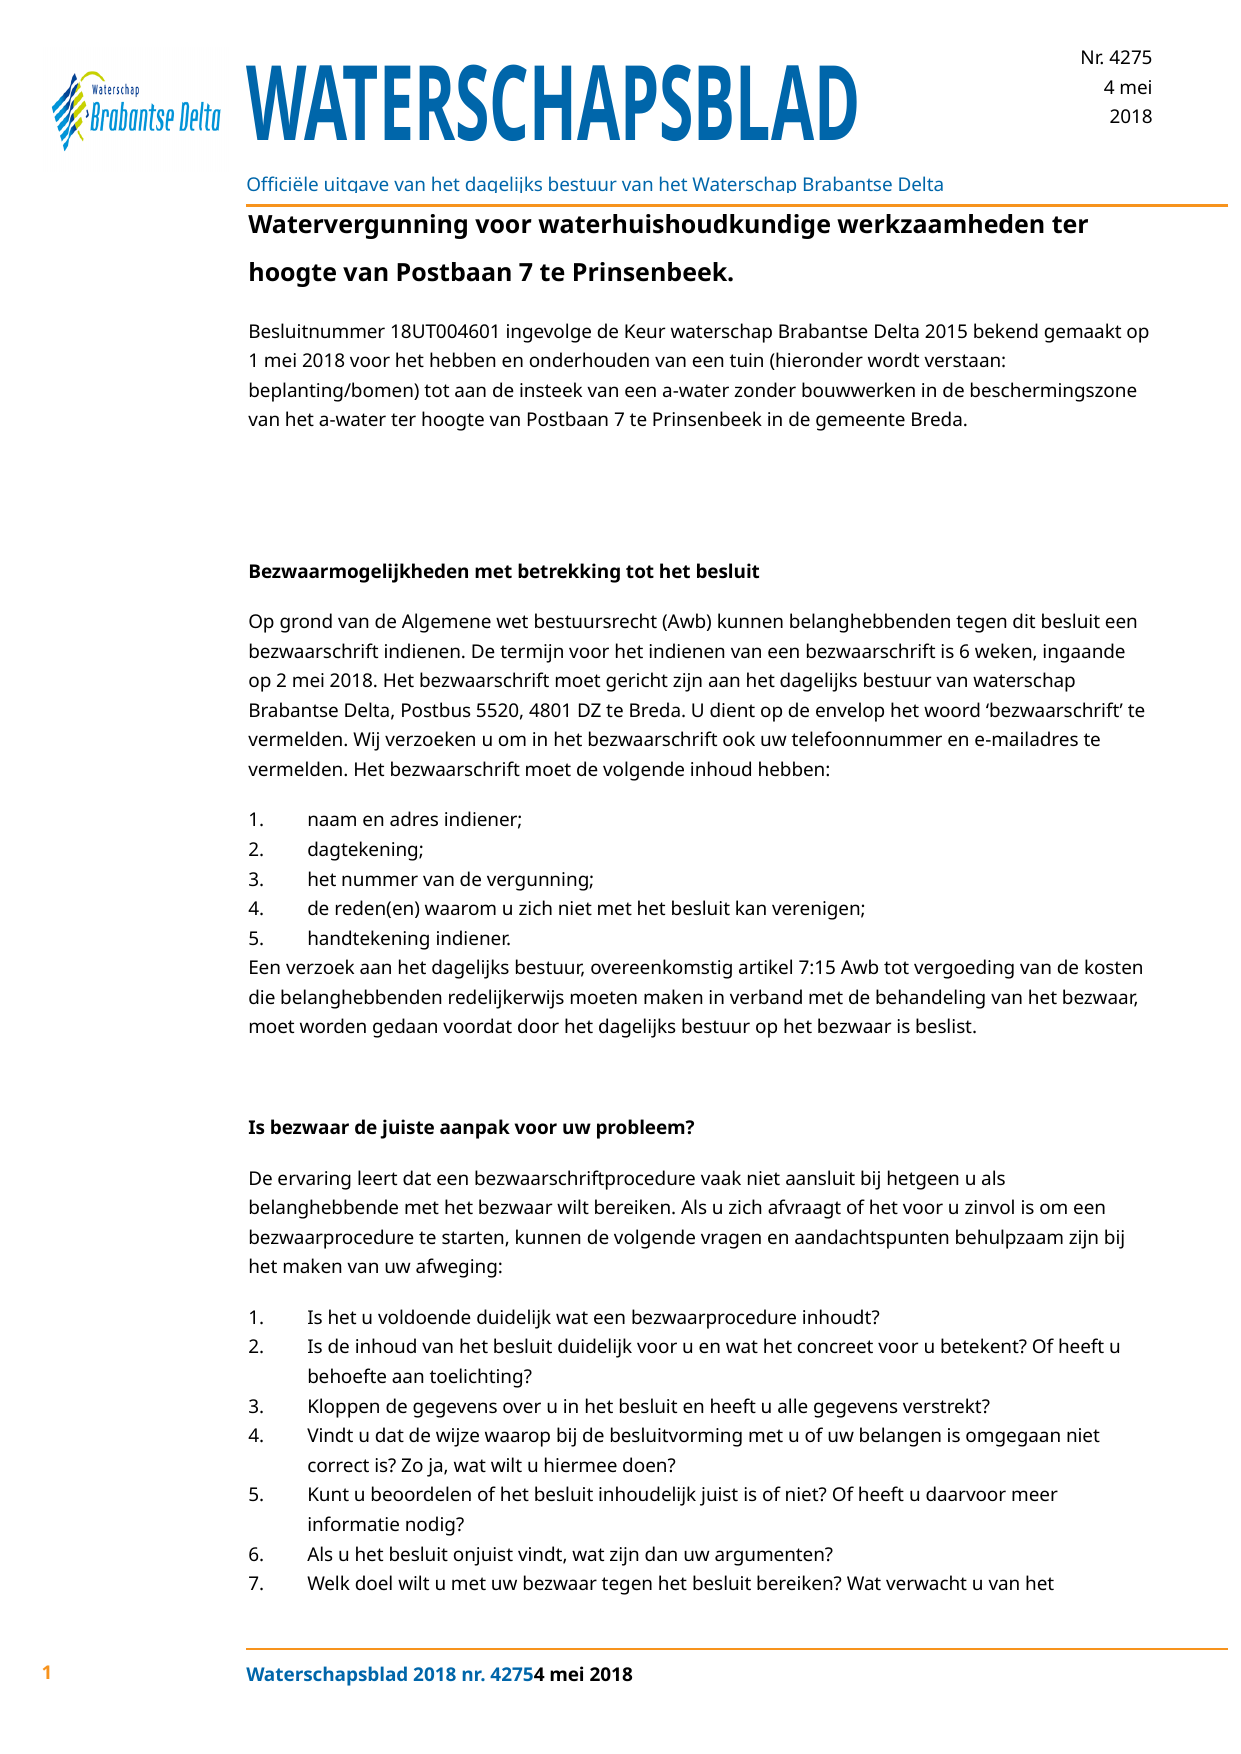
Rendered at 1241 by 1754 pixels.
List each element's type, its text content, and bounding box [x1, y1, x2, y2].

list naam en adres indiener; [248, 807, 1152, 832]
list Als u het besluit onjuist vindt, wat zijn dan uw argumenten? [248, 1541, 1152, 1567]
text Een verzoek aan het dagelijks bestuur, overeenkomstig artikel 7:15 Awb tot vergoeding van de kosten die belanghebbenden redelijkerwijs moeten maken in verband met de behandeling van het bezwaar, moet worden gedaan voordat door het dagelijks bestuur op het bezwaar is beslist. [248, 954, 1152, 1039]
text Is bezwaar de juiste aanpak voor uw probleem? [248, 1114, 1152, 1140]
list Welk doel wilt u met uw bezwaar tegen het besluit bereiken? Wat verwacht u van het [248, 1570, 1152, 1596]
picture [41, 47, 231, 172]
text Watervergunning voor waterhuishoudkundige werkzaamheden ter hoogte van Postbaan 7 te Prinsenbeek. [248, 207, 1152, 288]
list Kloppen de gegevens over u in het besluit en heeft u alle gegevens verstrekt? [248, 1393, 1152, 1419]
list het nummer van de vergunning; [248, 866, 1152, 892]
list Vindt u dat de wijze waarop bij de besluitvorming met u of uw belangen is omgegaan niet correct is? Zo ja, wat wilt u hiermee doen? [248, 1422, 1152, 1478]
text Bezwaarmogelijkheden met betrekking tot het besluit [248, 558, 1152, 584]
list de reden(en) waarom u zich niet met het besluit kan verenigen; [248, 895, 1152, 921]
list Is de inhoud van het besluit duidelijk voor u en wat het concreet voor u betekent? Of heeft u behoefte aan toelichting? [248, 1334, 1152, 1389]
list handtekening indiener. [248, 925, 1152, 951]
list Is het u voldoende duidelijk wat een bezwaarprocedure inhoudt? [248, 1304, 1152, 1330]
text Besluitnummer 18UT004601 ingevolge de Keur waterschap Brabantse Delta 2015 bekend gemaakt op 1 mei 2018 voor het hebben en onderhouden van een tuin (hieronder wordt verstaan: beplanting/bomen) tot aan de insteek van een a-water zonder bouwwerken in de beschermingszone van het a-water ter hoogte van Postbaan 7 te Prinsenbeek in de gemeente Breda. [248, 318, 1152, 432]
text De ervaring leert dat een bezwaarschriftprocedure vaak niet aansluit bij hetgeen u als belanghebbende met het bezwaar wilt bereiken. Als u zich afvraagt of het voor u zinvol is om een bezwaarprocedure te starten, kunnen de volgende vragen en aandachtspunten behulpzaam zijn bij het maken van uw afweging: [248, 1165, 1152, 1279]
text Op grond van de Algemene wet bestuursrecht (Awb) kunnen belanghebbenden tegen dit besluit een bezwaarschrift indienen. De termijn voor het indienen van een bezwaarschrift is 6 weken, ingaande op 2 mei 2018. Het bezwaarschrift moet gericht zijn aan het dagelijks bestuur van waterschap Brabantse Delta, Postbus 5520, 4801 DZ te Breda. U dient op de envelop het woord ‘bezwaarschrift’ te vermelden. Wij verzoeken u om in het bezwaarschrift ook uw telefoonnummer en e‑mailadres te vermelden. Het bezwaarschrift moet de volgende inhoud hebben: [248, 608, 1152, 782]
list dagtekening; [248, 836, 1152, 862]
list Kunt u beoordelen of het besluit inhoudelijk juist is of niet? Of heeft u daarvoor meer informatie nodig? [248, 1482, 1152, 1537]
